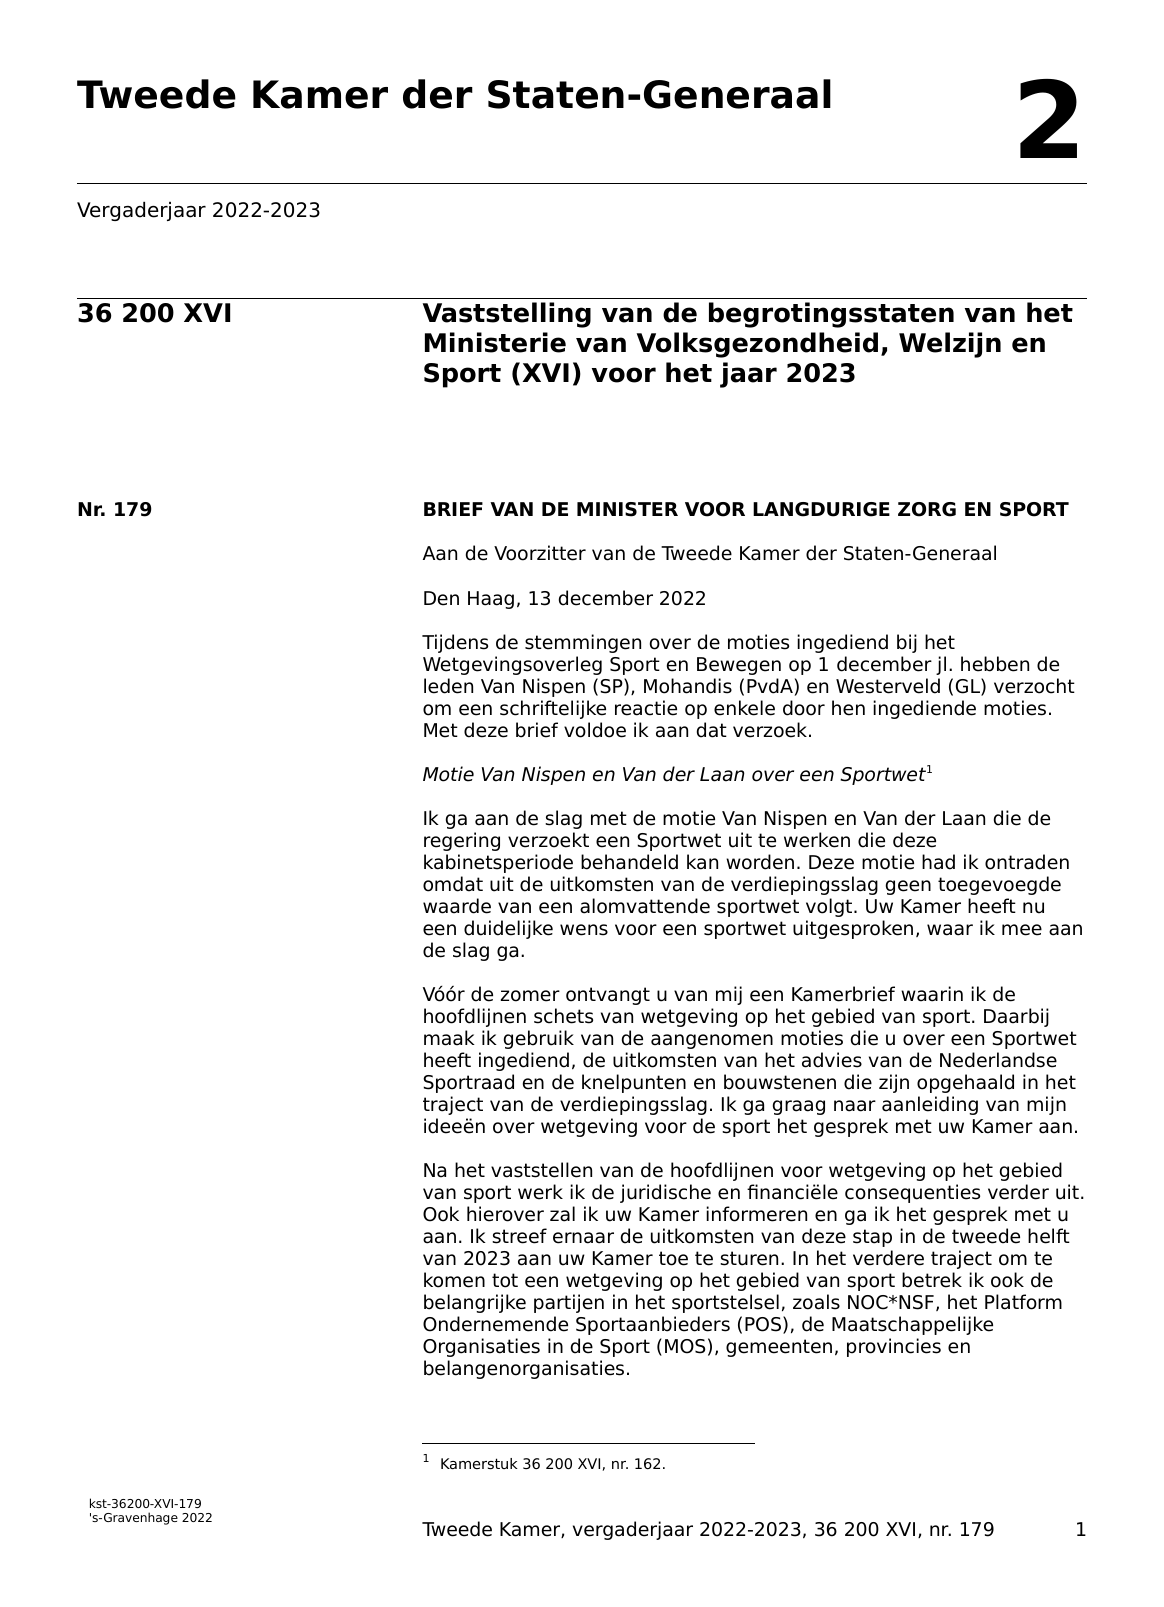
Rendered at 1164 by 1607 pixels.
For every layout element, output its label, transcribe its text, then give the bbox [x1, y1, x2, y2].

subtitle Nr. 179 BRIEF VAN DE MINISTER VOOR LANGDURIGE ZORG EN SPORT [77, 499, 1087, 521]
text Na het vaststellen van de hoofdlijnen voor wetgeving op het gebied van sport werk ik de juridische en financiële consequenties verder uit. Ook hierover zal ik uw Kamer informeren en ga ik het gesprek met u aan. Ik streef ernaar de uitkomsten van deze stap in de tweede helft van 2023 aan uw Kamer toe te sturen. In het verdere traject om te komen tot een wetgeving op het gebied van sport betrek ik ook de belangrijke partijen in het sportstelsel, zoals NOC*NSF, het Platform Ondernemende Sportaanbieders (POS), de Maatschappelijke Organisaties in de Sport (MOS), gemeenten, provincies en belangenorganisaties. [422, 1160, 1087, 1380]
text Ik ga aan de slag met de motie Van Nispen en Van der Laan die de regering verzoekt een Sportwet uit te werken die deze kabinetsperiode behandeld kan worden. Deze motie had ik ontraden omdat uit de uitkomsten van de verdiepingsslag geen toegevoegde waarde van een alomvattende sportwet volgt. Uw Kamer heeft nu een duidelijke wens voor een sportwet uitgesproken, waar ik mee aan de slag ga. [422, 808, 1087, 962]
table_header Tweede Kamer der Staten-Generaal [77, 59, 886, 183]
table_cell Vergaderjaar 2022-2023 [77, 184, 1087, 298]
text Tijdens de stemmingen over de moties ingediend bij het Wetgevingsoverleg Sport en Bewegen op 1 december jl. hebben de leden Van Nispen (SP), Mohandis (PvdA) en Westerveld (GL) verzocht om een schriftelijke reactie op enkele door hen ingediende moties. Met deze brief voldoe ik aan dat verzoek. [422, 632, 1087, 741]
text Den Haag, 13 december 2022 [422, 587, 1087, 609]
table_header 2 [886, 59, 1087, 183]
text 's-Gravenhage 2022 [88, 1511, 323, 1525]
subtitle Motie Van Nispen en Van der Laan over een Sportwet [422, 764, 1087, 786]
text Vóór de zomer ontvangt u van mij een Kamerbrief waarin ik de hoofdlijnen schets van wetgeving op het gebied van sport. Daarbij maak ik gebruik van de aangenomen moties die u over een Sportwet heeft ingediend, de uitkomsten van het advies van de Nederlandse Sportraad en de knelpunten en bouwstenen die zijn opgehaald in het traject van de verdiepingsslag. Ik ga graag naar aanleiding van mijn ideeën over wetgeving voor de sport het gesprek met uw Kamer aan. [422, 984, 1087, 1138]
text Aan de Voorzitter van de Tweede Kamer der Staten-Generaal [422, 543, 1087, 565]
text kst-36200-XVI-179 [88, 1497, 323, 1511]
text Kamerstuk 36 200 XVI, nr. 162. [422, 1452, 1087, 1474]
subtitle 36 200 XVI Vaststelling van de begrotingsstaten van het Ministerie van Volksgezondheid, Welzijn en Sport (XVI) voor het jaar 2023 [77, 299, 1087, 388]
